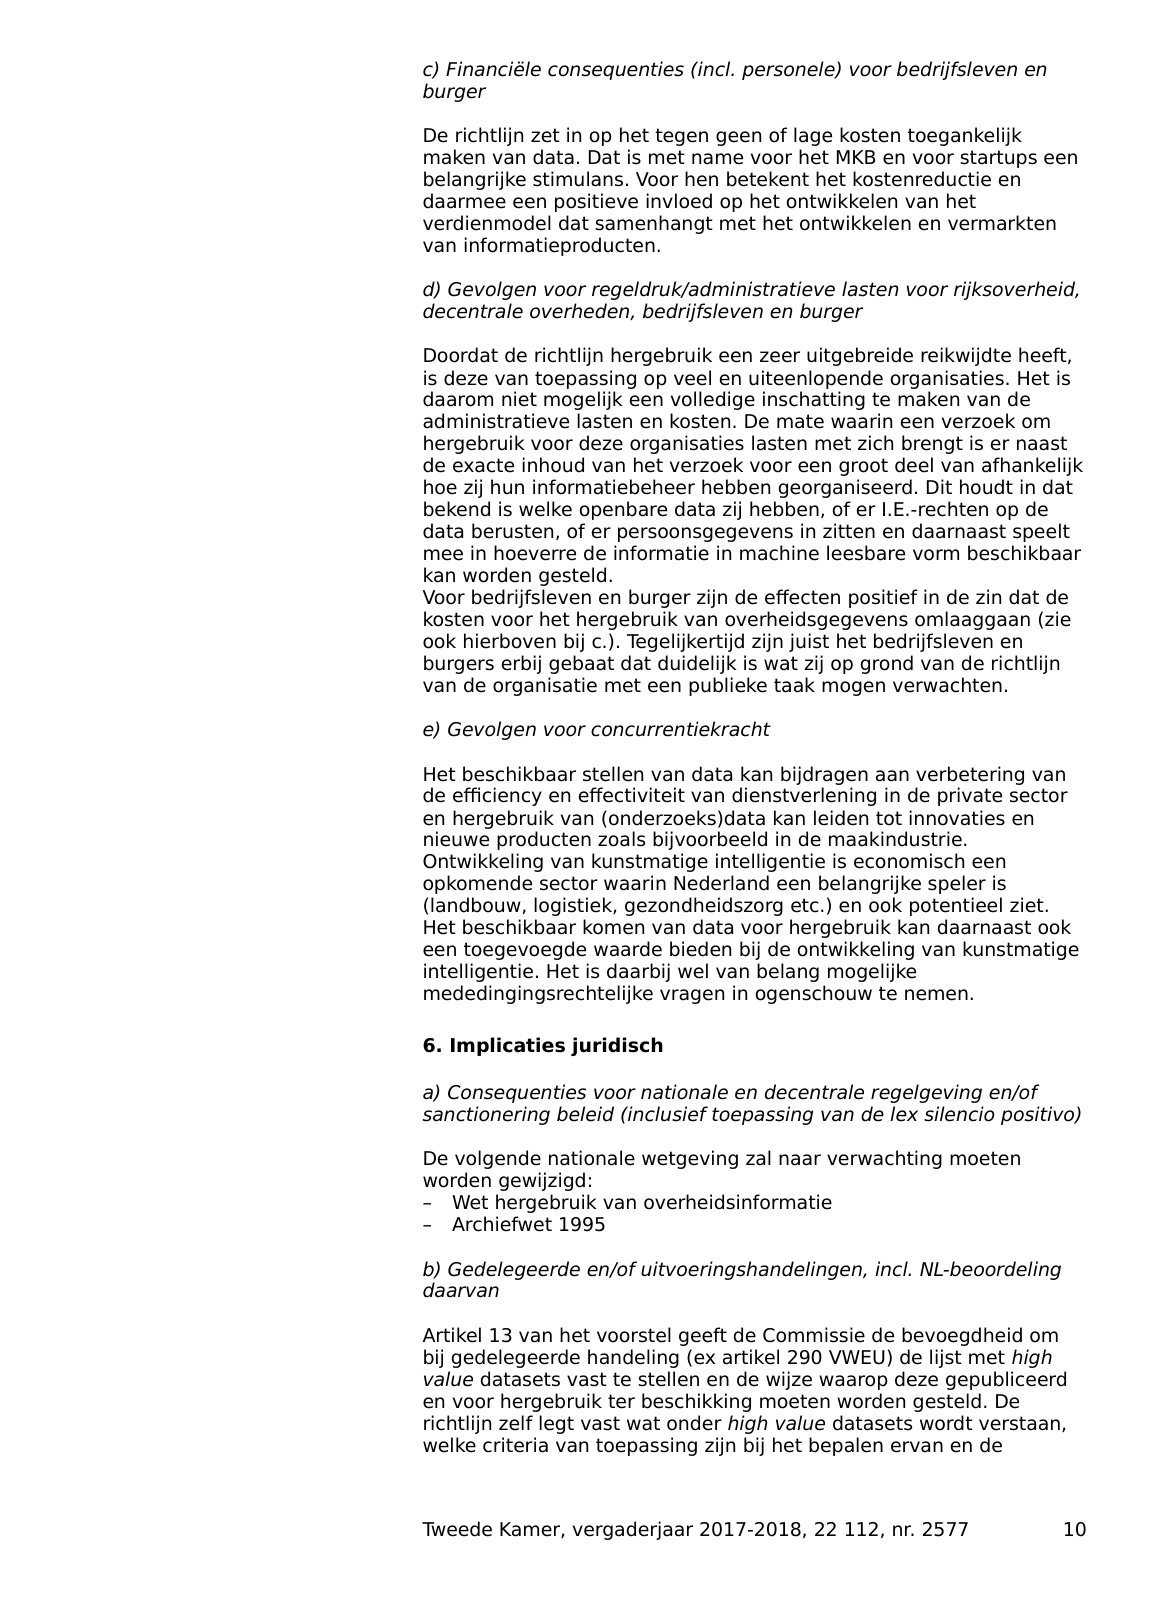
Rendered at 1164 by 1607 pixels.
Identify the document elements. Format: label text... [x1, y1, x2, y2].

text Artikel 13 van het voorstel geeft de Commissie de bevoegdheid om bij gedelegeerde handeling (ex artikel 290 VWEU) de lijst met high value datasets vast te stellen en de wijze waarop deze gepubliceerd en voor hergebruik ter beschikking moeten worden gesteld. De richtlijn zelf legt vast wat onder high value datasets wordt verstaan, welke criteria van toepassing zijn bij het bepalen ervan en de [422, 1324, 1087, 1456]
subtitle a) Consequenties voor nationale en decentrale regelgeving en/of sanctionering beleid (inclusief toepassing van de lex silencio positivo) [422, 1082, 1087, 1126]
text Het beschikbaar stellen van data kan bijdragen aan verbetering van de efficiency en effectiviteit van dienstverlening in de private sector en hergebruik van (onderzoeks)data kan leiden tot innovaties en nieuwe producten zoals bijvoorbeeld in de maakindustrie. Ontwikkeling van kunstmatige intelligentie is economisch een opkomende sector waarin Nederland een belangrijke speler is (landbouw, logistiek, gezondheidszorg etc.) en ook potentieel ziet. Het beschikbaar komen van data voor hergebruik kan daarnaast ook een toegevoegde waarde bieden bij de ontwikkeling van kunstmatige intelligentie. Het is daarbij wel van belang mogelijke mededingingsrechtelijke vragen in ogenschouw te nemen. [422, 763, 1087, 1005]
subtitle d) Gevolgen voor regeldruk/administratieve lasten voor rijksoverheid, decentrale overheden, bedrijfsleven en burger [422, 279, 1087, 323]
text Voor bedrijfsleven en burger zijn de effecten positief in de zin dat de kosten voor het hergebruik van overheidsgegevens omlaaggaan (zie ook hierboven bij c.). Tegelijkertijd zijn juist het bedrijfsleven en burgers erbij gebaat dat duidelijk is wat zij op grond van de richtlijn van de organisatie met een publieke taak mogen verwachten. [422, 587, 1087, 697]
text De richtlijn zet in op het tegen geen of lage kosten toegankelijk maken van data. Dat is met name voor het MKB en voor startups een belangrijke stimulans. Voor hen betekent het kostenreductie en daarmee een positieve invloed op het ontwikkelen van het verdienmodel dat samenhangt met het ontwikkelen en vermarkten van informatieproducten. [422, 125, 1087, 257]
text De volgende nationale wetgeving zal naar verwachting moeten worden gewijzigd: [422, 1148, 1087, 1192]
subtitle 6. Implicaties juridisch [422, 1035, 1087, 1057]
subtitle b) Gedelegeerde en/of uitvoeringshandelingen, incl. NL-beoordeling daarvan [422, 1258, 1087, 1302]
text – Wet hergebruik van overheidsinformatie [422, 1192, 1087, 1214]
text – Archiefwet 1995 [422, 1214, 1087, 1236]
subtitle e) Gevolgen voor concurrentiekracht [422, 719, 1087, 741]
text Doordat de richtlijn hergebruik een zeer uitgebreide reikwijdte heeft, is deze van toepassing op veel en uiteenlopende organisaties. Het is daarom niet mogelijk een volledige inschatting te maken van de administratieve lasten en kosten. De mate waarin een verzoek om hergebruik voor deze organisaties lasten met zich brengt is er naast de exacte inhoud van het verzoek voor een groot deel van afhankelijk hoe zij hun informatiebeheer hebben georganiseerd. Dit houdt in dat bekend is welke openbare data zij hebben, of er I.E.-rechten op de data berusten, of er persoonsgegevens in zitten en daarnaast speelt mee in hoeverre de informatie in machine leesbare vorm beschikbaar kan worden gesteld. [422, 345, 1087, 587]
subtitle c) Financiële consequenties (incl. personele) voor bedrijfsleven en burger [422, 59, 1087, 103]
